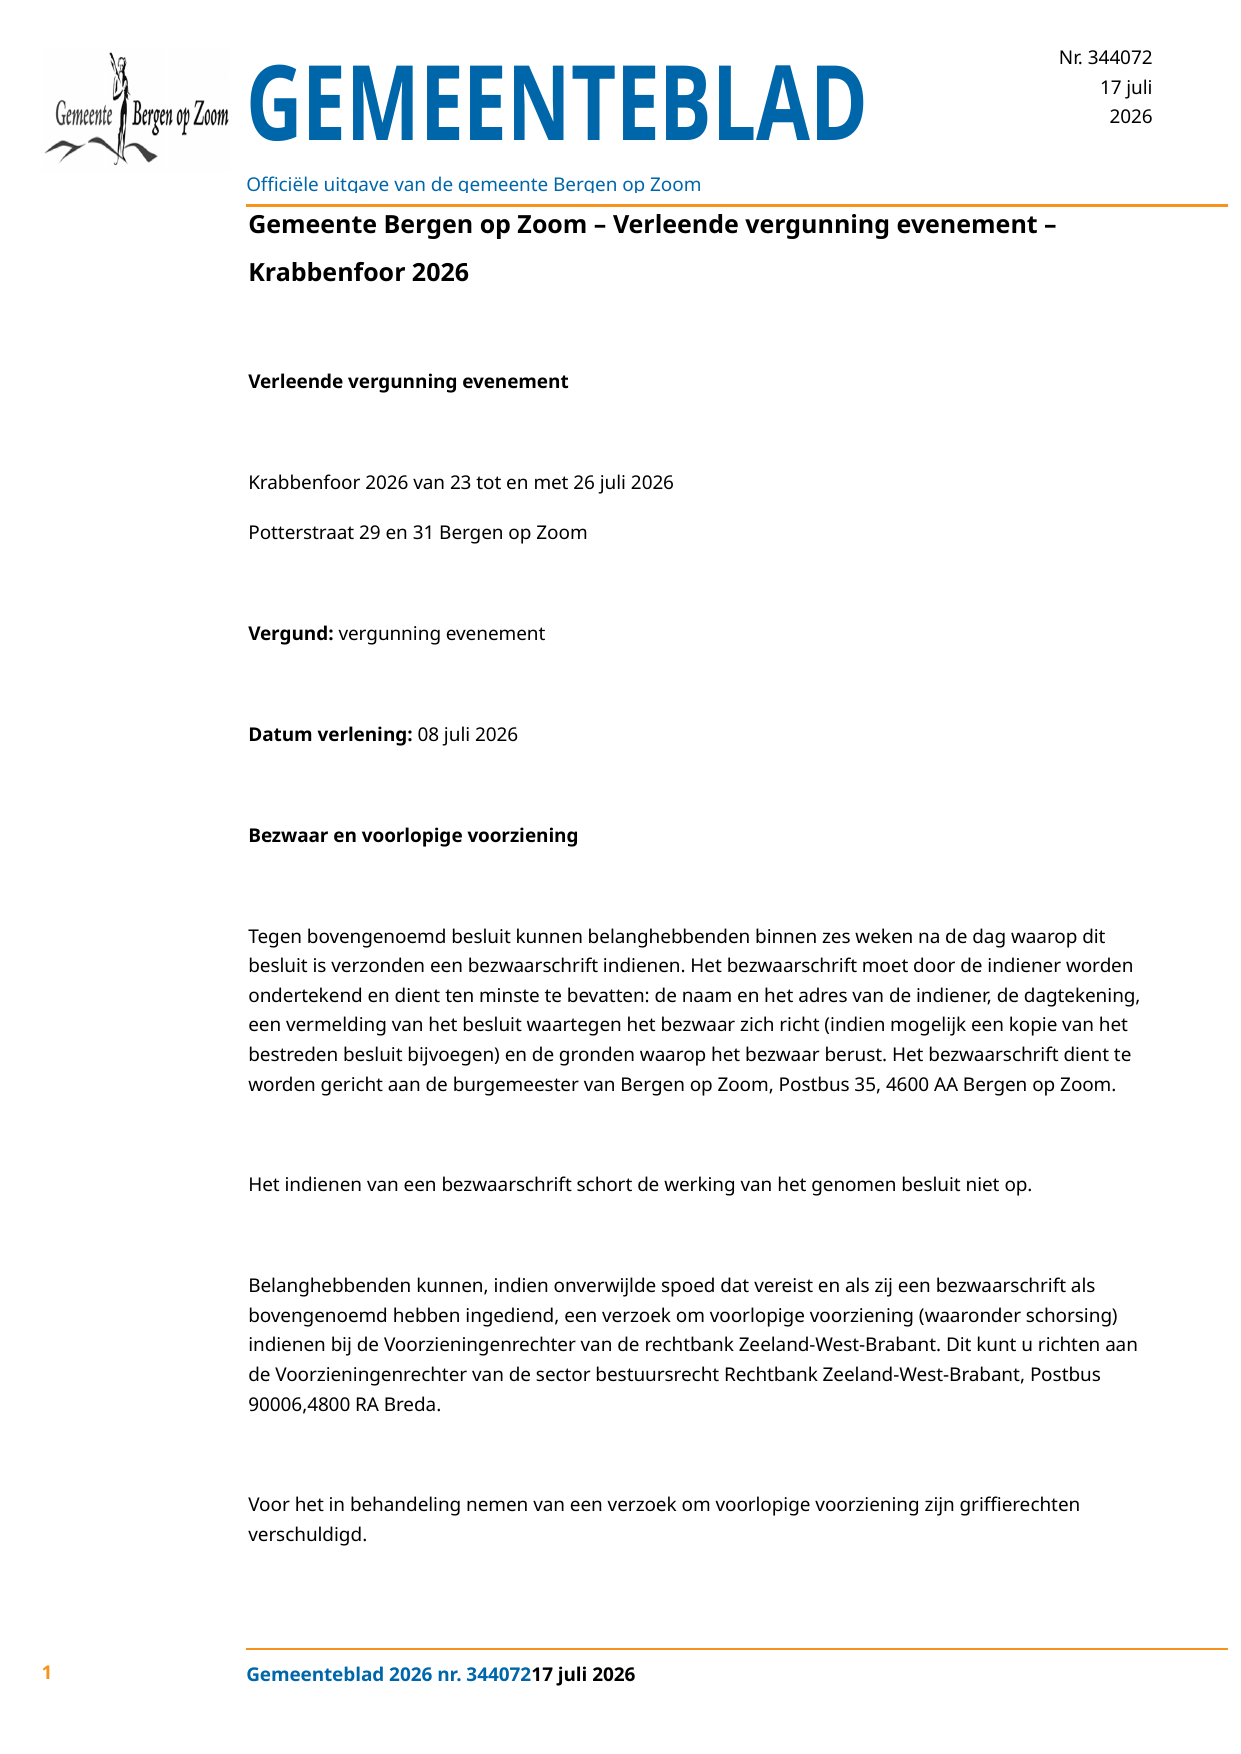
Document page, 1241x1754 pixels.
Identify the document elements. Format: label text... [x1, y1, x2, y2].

text Voor het in behandeling nemen van een verzoek om voorlopige voorziening zijn griffierechten verschuldigd. [248, 1492, 1152, 1547]
picture [41, 47, 231, 172]
text Belanghebbenden kunnen, indien onverwijlde spoed dat vereist en als zij een bezwaarschrift als bovengenoemd hebben ingediend, een verzoek om voorlopige voorziening (waaronder schorsing) indienen bij de Voorzieningenrechter van de rechtbank Zeeland-West-Brabant. Dit kunt u richten aan de Voorzieningenrechter van de sector bestuursrecht Rechtbank Zeeland-West-Brabant, Postbus 90006,4800 RA Breda. [248, 1272, 1152, 1417]
text Het indienen van een bezwaarschrift schort de werking van het genomen besluit niet op. [248, 1172, 1152, 1197]
text Datum verlening: 08 juli 2026 [248, 721, 1152, 747]
text Tegen bovengenoemd besluit kunnen belanghebbenden binnen zes weken na de dag waarop dit besluit is verzonden een bezwaarschrift indienen. Het bezwaarschrift moet door de indiener worden ondertekend en dient ten minste te bevatten: de naam en het adres van de indiener, de dagtekening, een vermelding van het besluit waartegen het bezwaar zich richt (indien mogelijk een kopie van het bestreden besluit bijvoegen) en de gronden waarop het bezwaar berust. Het bezwaarschrift dient te worden gericht aan de burgemeester van Bergen op Zoom, Postbus 35, 4600 AA Bergen op Zoom. [248, 923, 1152, 1097]
text Vergund: vergunning evenement [248, 620, 1152, 646]
text Gemeente Bergen op Zoom – Verleende vergunning evenement – Krabbenfoor 2026 [248, 207, 1152, 288]
text Krabbenfoor 2026 van 23 tot en met 26 juli 2026 [248, 469, 1152, 495]
text Potterstraat 29 en 31 Bergen op Zoom [248, 519, 1152, 545]
text Verleende vergunning evenement [248, 368, 1152, 394]
text Bezwaar en voorlopige voorziening [248, 822, 1152, 848]
